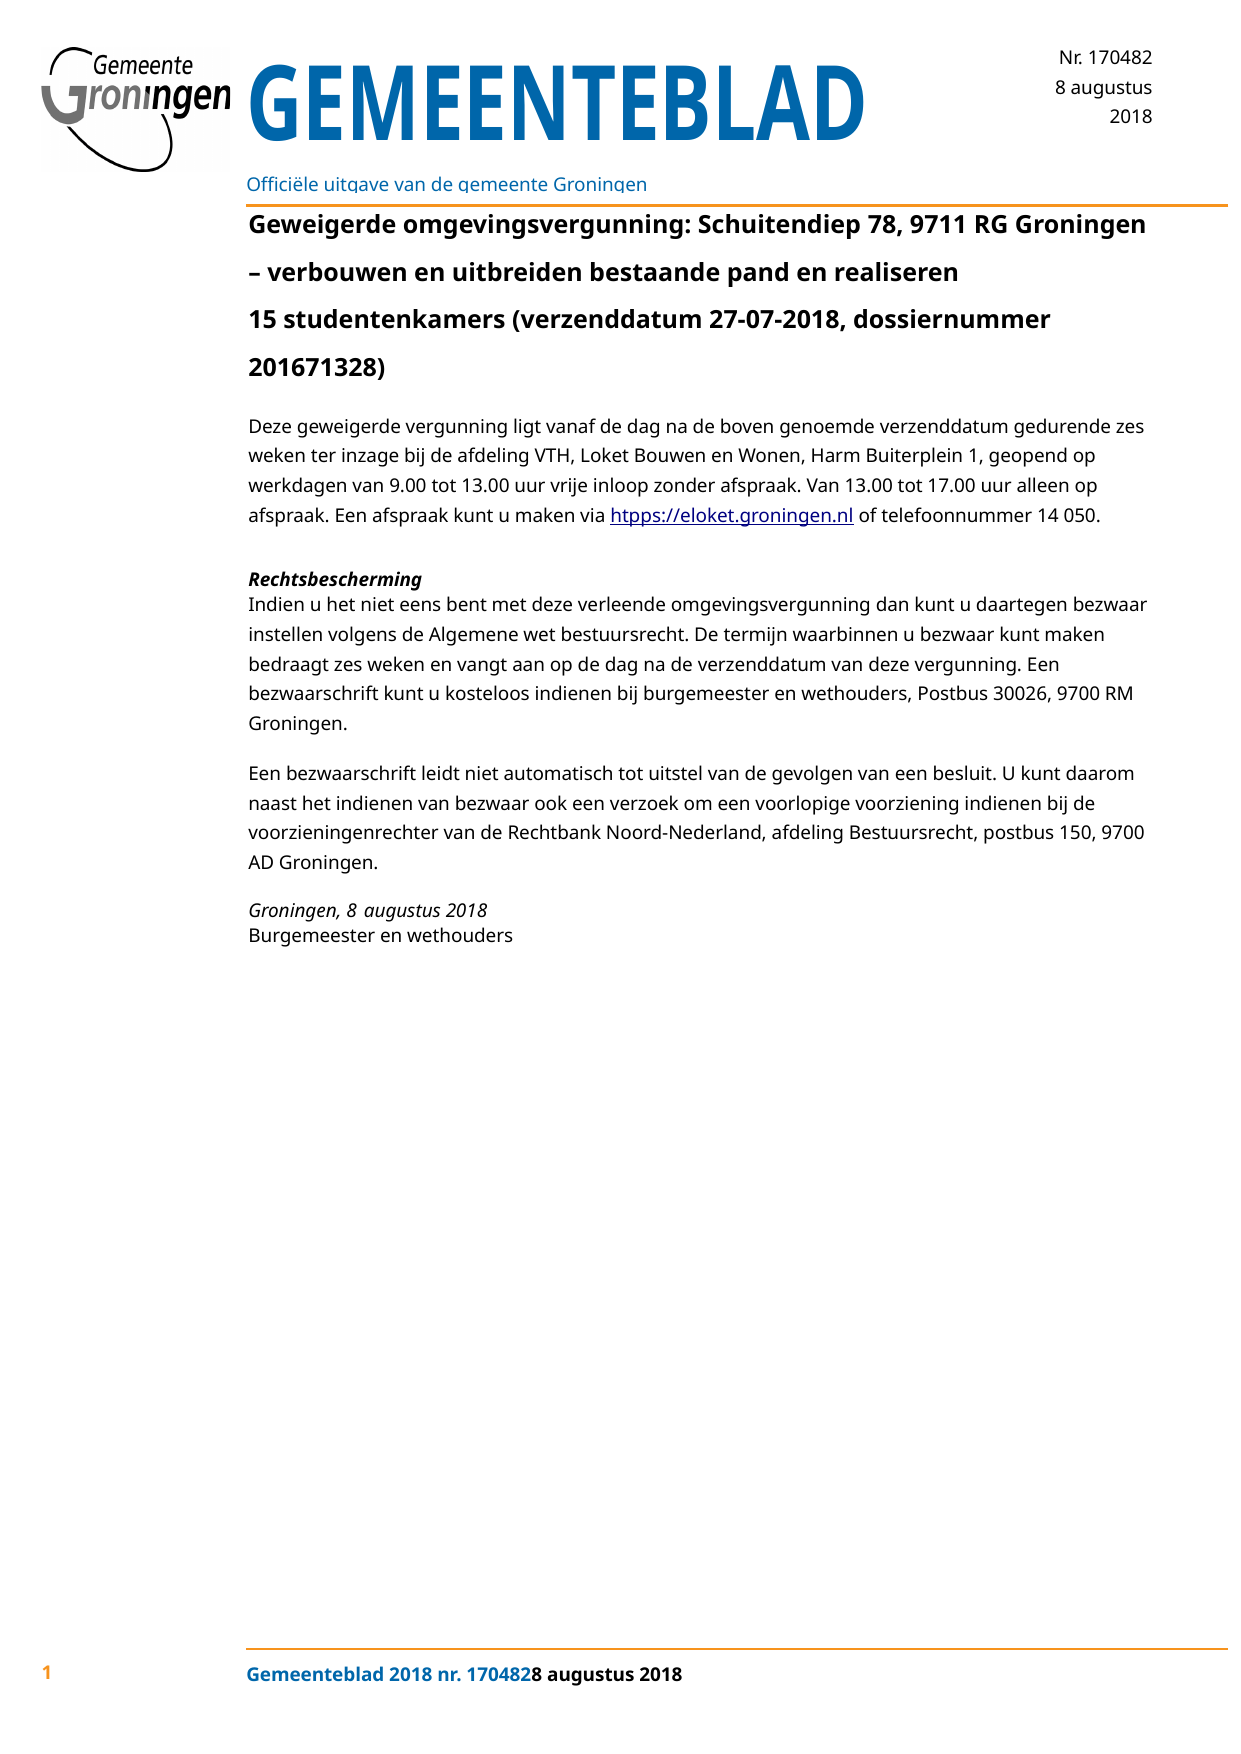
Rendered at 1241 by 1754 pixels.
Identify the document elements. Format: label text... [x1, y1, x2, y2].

text Rechtsbescherming [248, 566, 1152, 592]
text Geweigerde omgevingsvergunning: Schuitendiep 78, 9711 RG Groningen – verbouwen en uitbreiden bestaande pand en realiseren 15 studentenkamers (verzenddatum 27-07-2018, dossiernummer 201671328) [248, 207, 1152, 384]
text Groningen, 8 augustus 2018 [248, 897, 1152, 923]
text Deze geweigerde vergunning ligt vanaf de dag na de boven genoemde verzenddatum gedurende zes weken ter inzage bij de afdeling VTH, Loket Bouwen en Wonen, Harm Buiterplein 1, geopend op werkdagen van 9.00 tot 13.00 uur vrije inloop zonder afspraak. Van 13.00 tot 17.00 uur alleen op afspraak. Een afspraak kunt u maken via htpps://eloket.groningen.nl of telefoonnummer 14 050. [248, 413, 1152, 528]
text Een bezwaarschrift leidt niet automatisch tot uitstel van de gevolgen van een besluit. U kunt daarom naast het indienen van bezwaar ook een verzoek om een voorlopige voorziening indienen bij de voorzieningenrechter van de Rechtbank Noord-Nederland, afdeling Bestuursrecht, postbus 150, 9700 AD Groningen. [248, 760, 1152, 875]
text Burgemeester en wethouders [248, 923, 1152, 948]
text Indien u het niet eens bent met deze verleende omgevingsvergunning dan kunt u daartegen bezwaar instellen volgens de Algemene wet bestuursrecht. De termijn waarbinnen u bezwaar kunt maken bedraagt zes weken en vangt aan op de dag na de verzenddatum van deze vergunning. Een bezwaarschrift kunt u kosteloos indienen bij burgemeester en wethouders, Postbus 30026, 9700 RM Groningen. [248, 592, 1152, 736]
picture [41, 47, 231, 172]
